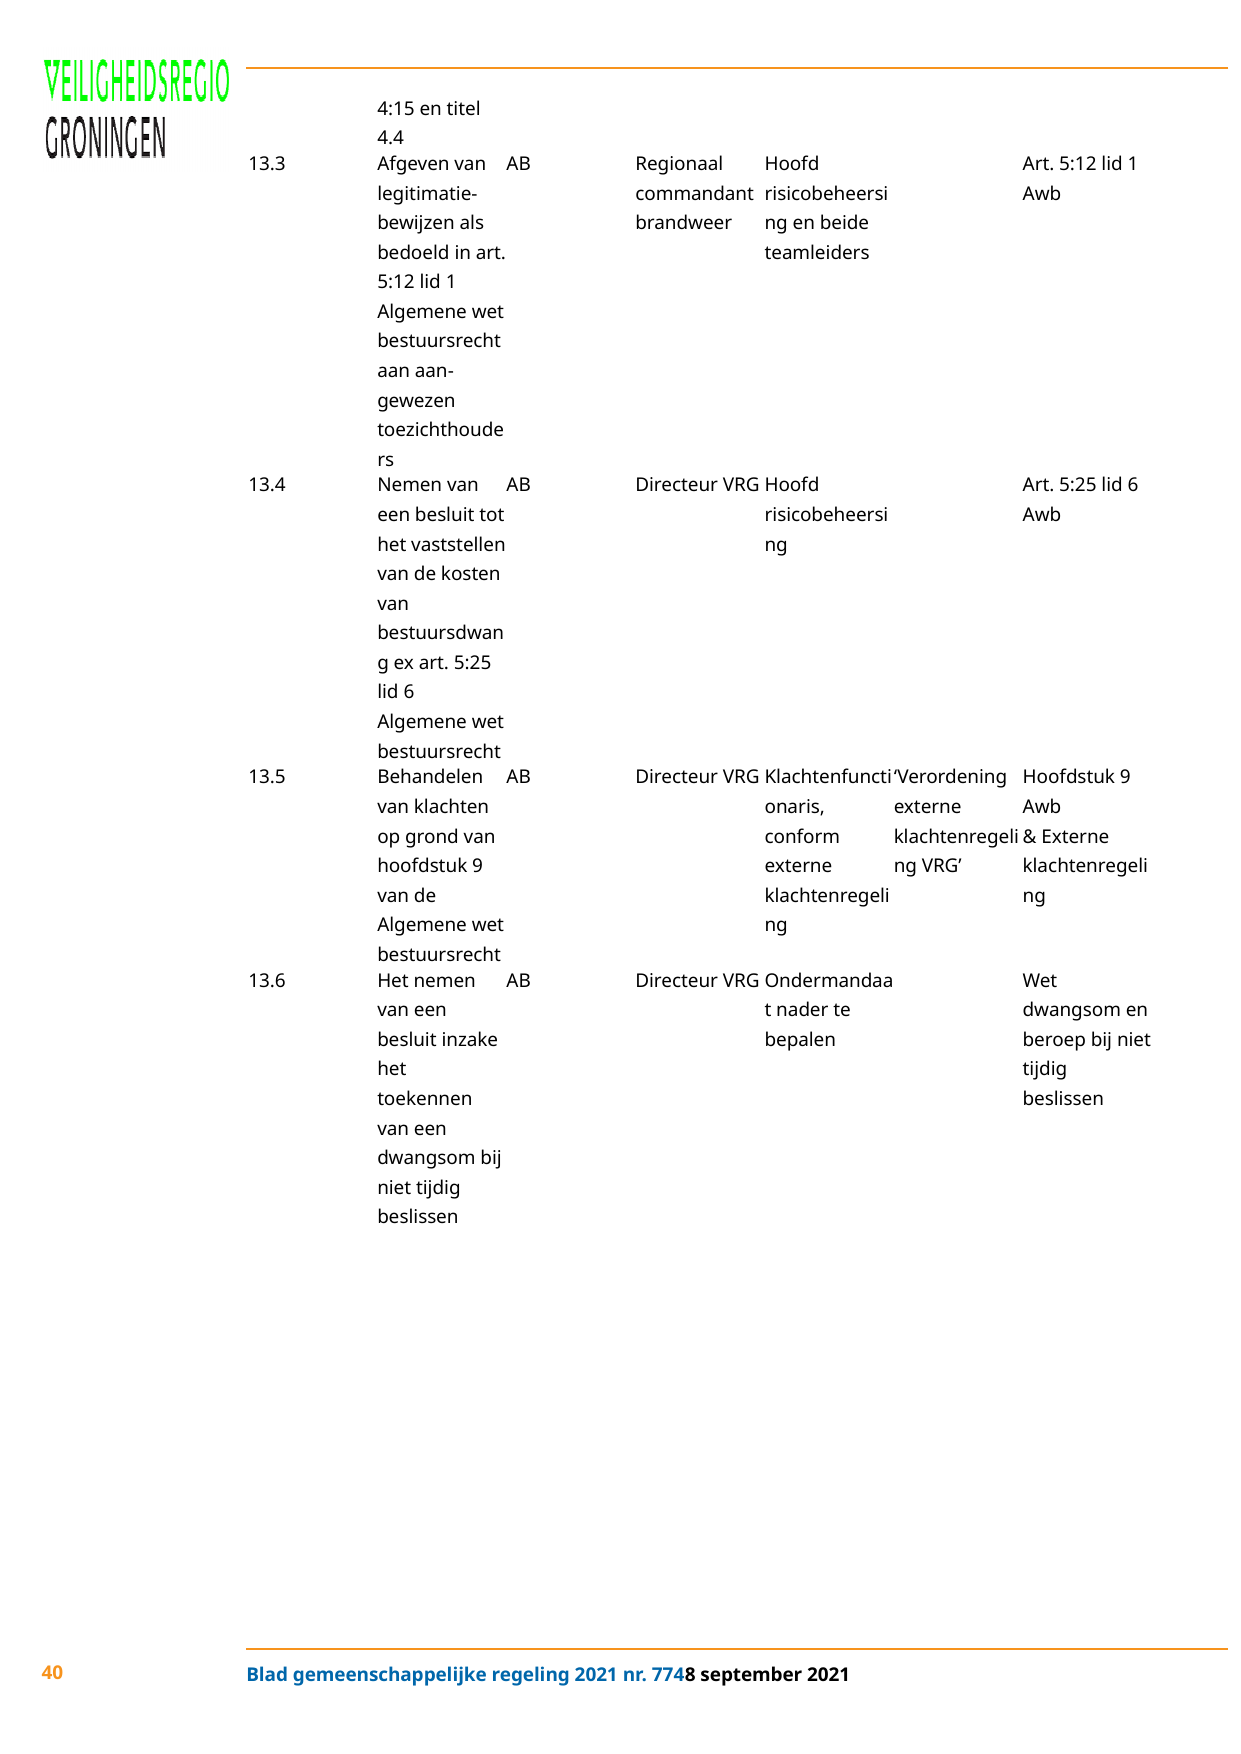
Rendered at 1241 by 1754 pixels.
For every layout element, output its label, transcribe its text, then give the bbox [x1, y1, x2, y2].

table_cell Klachtenfunctionaris, conform externe klachtenregeling [764, 764, 893, 967]
table_cell Hoofdstuk 9 Awb & Externe klachtenregeling [1023, 764, 1152, 967]
table_cell AB [506, 150, 635, 472]
picture [41, 47, 231, 172]
table_cell [894, 967, 1022, 1229]
table_cell Directeur VRG [635, 472, 764, 764]
table_cell ‘Verordening externe klachtenregeling VRG’ [894, 764, 1022, 967]
table_cell Het nemen van een besluit inzake het toekennen van een dwangsom bij niet tijdig beslissen [377, 967, 506, 1229]
table_cell Wet dwangsom en beroep bij niet tijdig beslissen [1023, 967, 1152, 1229]
table_cell Hoofd risicobeheersing en beide teamleiders [764, 150, 893, 472]
table_cell Directeur VRG [635, 764, 764, 967]
table_cell Afgeven van legitimatie­bewijzen als bedoeld in art. 5:12 lid 1 Algemene wet bestuursrecht aan aan­gewezen toezichthouders [377, 150, 506, 472]
table_cell Directeur VRG [635, 967, 764, 1229]
table_cell 4:15 en titel 4.4 [377, 95, 506, 150]
table_cell Regionaal commandant brandweer [635, 150, 764, 472]
table_cell 13.5 [248, 764, 377, 967]
table_cell [764, 95, 893, 150]
table_cell 13.4 [248, 472, 377, 764]
table_cell Hoofd risicobeheersing [764, 472, 893, 764]
table_cell AB [506, 472, 635, 764]
table_cell 13.3 [248, 150, 377, 472]
table_cell [894, 150, 1022, 472]
table_cell Art. 5:25 lid 6 Awb [1023, 472, 1152, 764]
table_cell AB [506, 764, 635, 967]
table_cell Behandelen van klachten op grond van hoofdstuk 9 van de Algemene wet bestuursrecht [377, 764, 506, 967]
table_cell [506, 95, 635, 150]
table_cell [635, 95, 764, 150]
table_cell Ondermandaat nader te bepalen [764, 967, 893, 1229]
table_cell Art. 5:12 lid 1 Awb [1023, 150, 1152, 472]
table_cell [1023, 95, 1152, 150]
table_cell [248, 95, 377, 150]
table_cell Nemen van een besluit tot het vaststellen van de kosten van bestuursdwang ex art. 5:25 lid 6 Algemene wet bestuursrecht [377, 472, 506, 764]
table_cell [894, 472, 1022, 764]
table_cell AB [506, 967, 635, 1229]
table_cell 13.6 [248, 967, 377, 1229]
table_cell [894, 95, 1022, 150]
